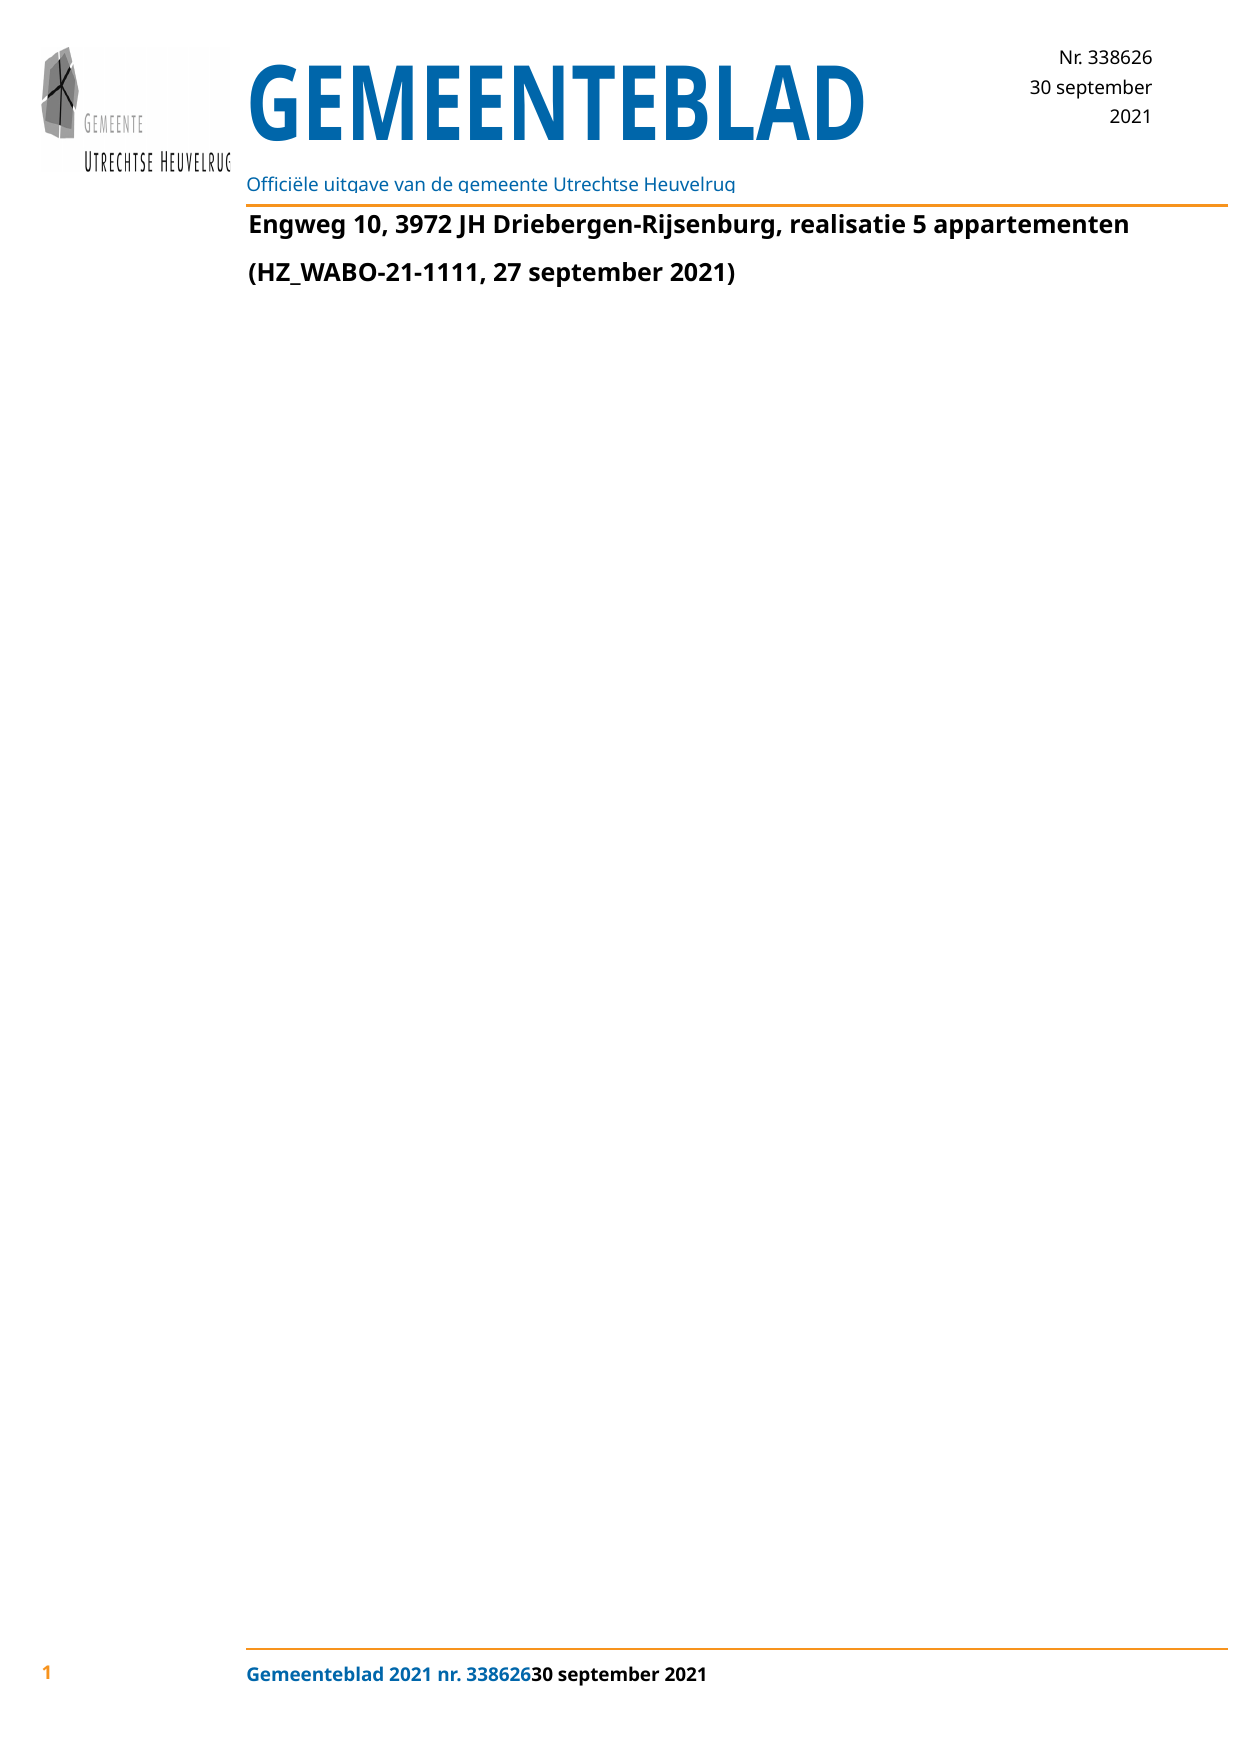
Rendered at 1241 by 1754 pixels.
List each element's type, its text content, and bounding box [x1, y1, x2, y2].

text Engweg 10, 3972 JH Driebergen-Rijsenburg, realisatie 5 appartementen (HZ_WABO-21-1111, 27 september 2021) [248, 207, 1152, 288]
picture [41, 47, 231, 172]
